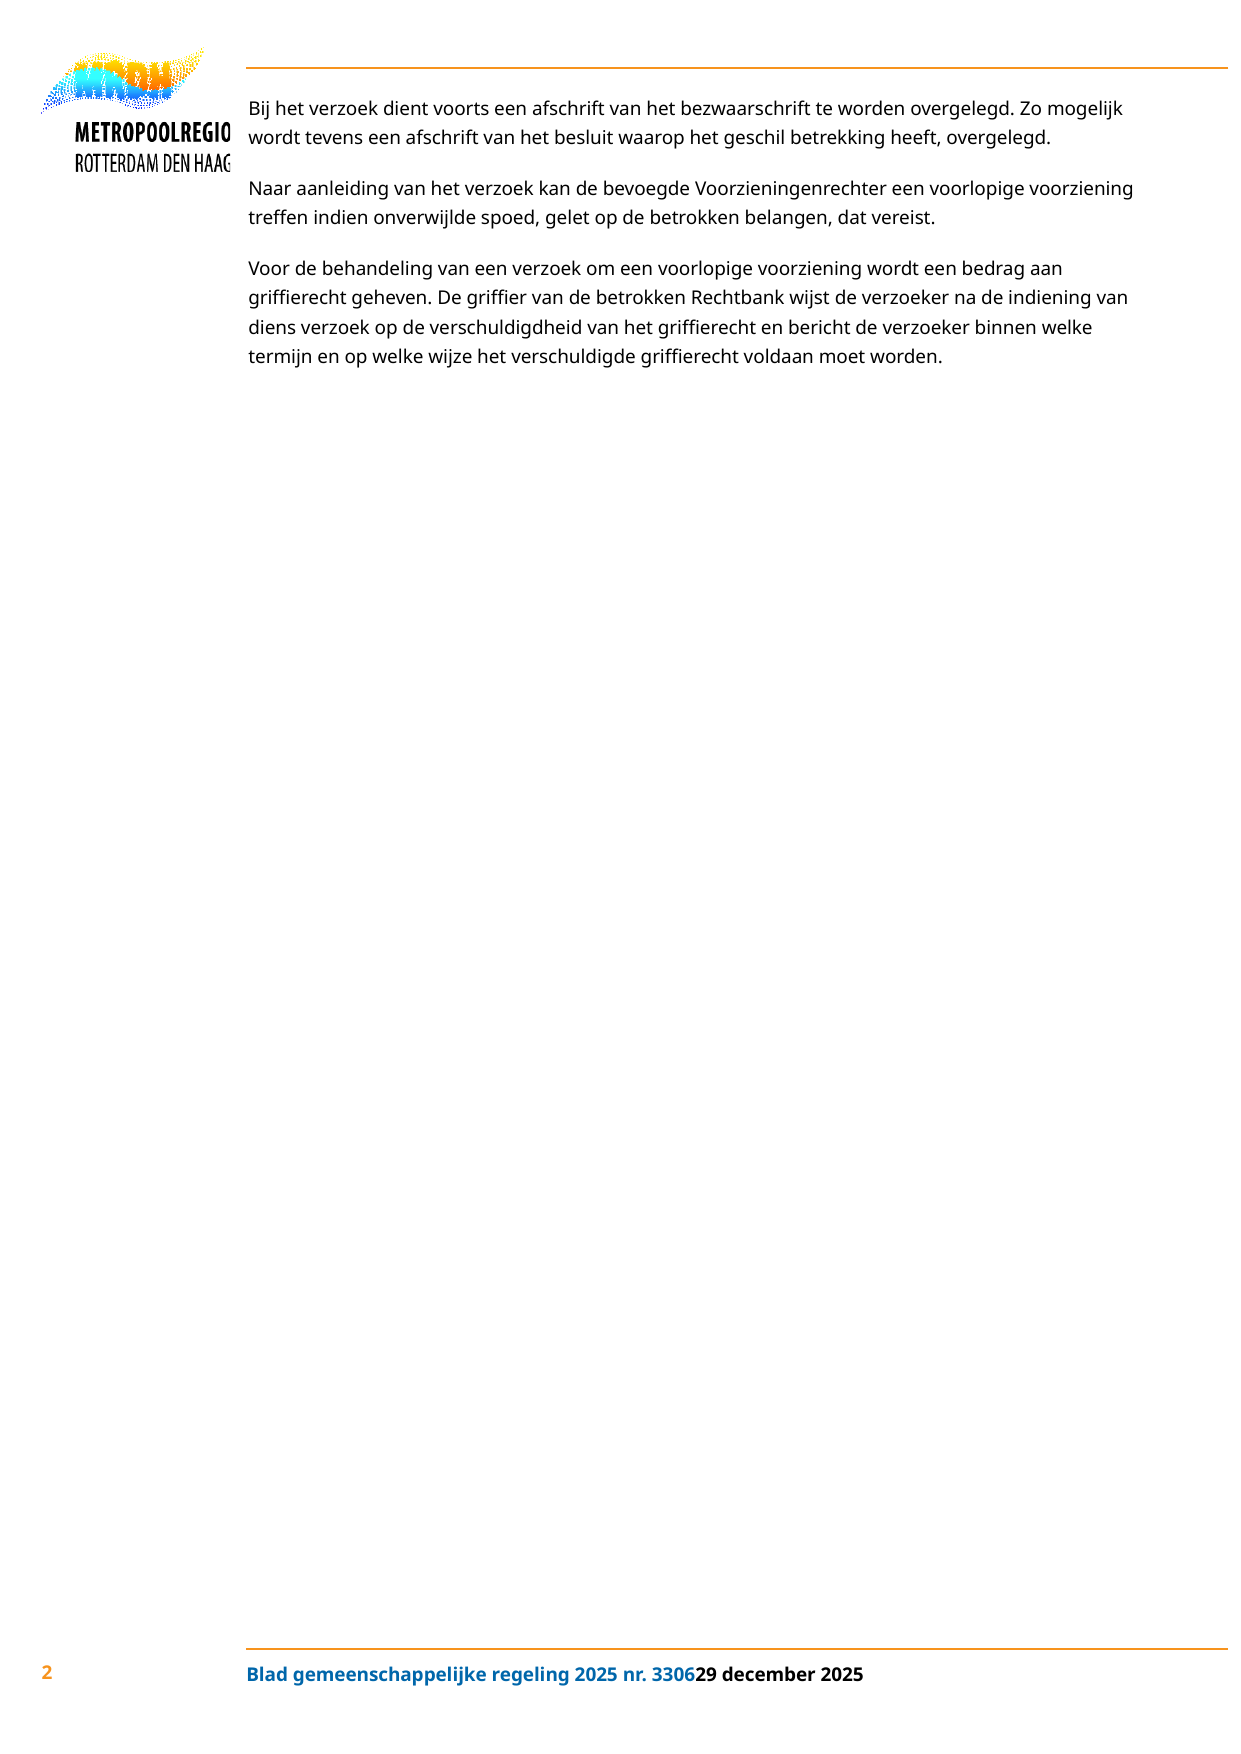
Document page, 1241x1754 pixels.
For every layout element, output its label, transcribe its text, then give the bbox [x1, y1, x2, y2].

text Naar aanleiding van het verzoek kan de bevoegde Voorzieningenrechter een voorlopige voorziening treffen indien onverwijlde spoed, gelet op de betrokken belangen, dat vereist. [248, 175, 1152, 230]
text Voor de behandeling van een verzoek om een voorlopige voorziening wordt een bedrag aan griffierecht geheven. De griffier van de betrokken Rechtbank wijst de verzoeker na de indiening van diens verzoek op de verschuldigdheid van het griffierecht en bericht de verzoeker binnen welke termijn en op welke wijze het verschuldigde griffierecht voldaan moet worden. [248, 255, 1152, 369]
text Bij het verzoek dient voorts een afschrift van het bezwaarschrift te worden overgelegd. Zo mogelijk wordt tevens een afschrift van het besluit waarop het geschil betrekking heeft, overgelegd. [248, 95, 1152, 150]
picture [41, 47, 231, 172]
